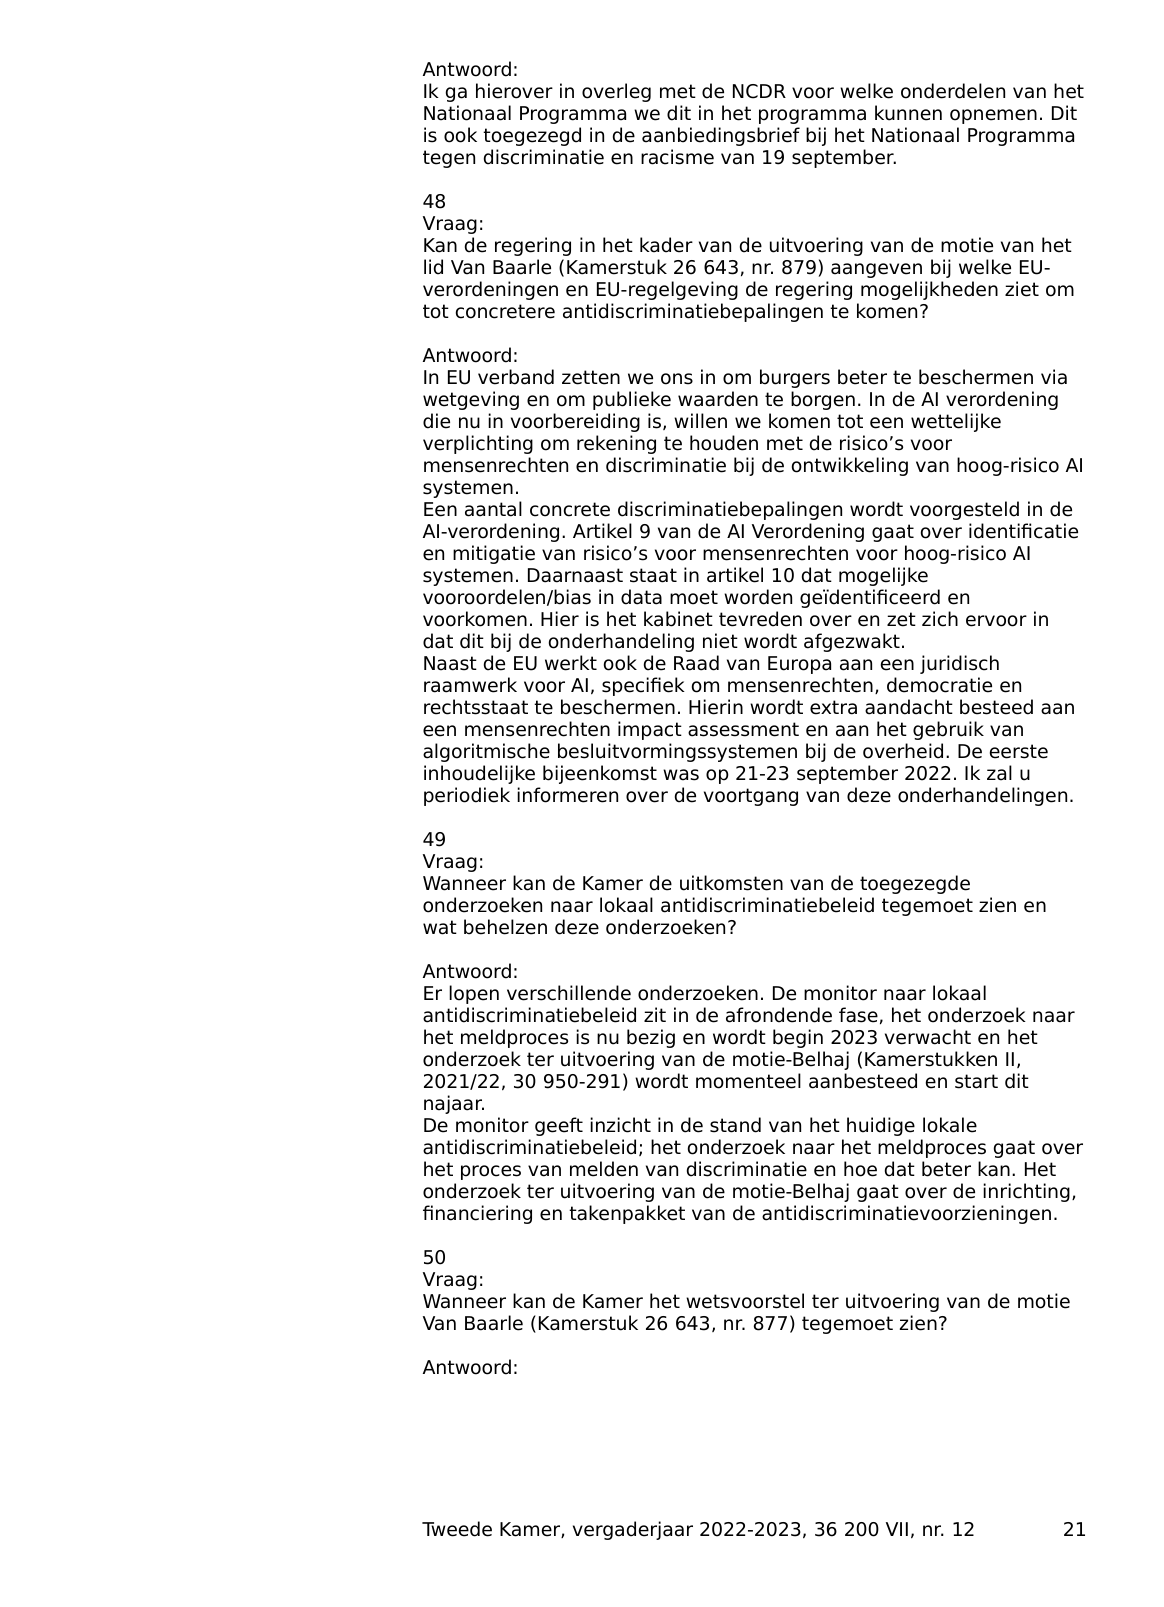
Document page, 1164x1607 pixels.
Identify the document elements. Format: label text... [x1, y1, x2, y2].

text De monitor geeft inzicht in de stand van het huidige lokale antidiscriminatiebeleid; het onderzoek naar het meldproces gaat over het proces van melden van discriminatie en hoe dat beter kan. Het onderzoek ter uitvoering van de motie-Belhaj gaat over de inrichting, financiering en takenpakket van de antidiscriminatievoorzieningen. [422, 1115, 1087, 1225]
text Wanneer kan de Kamer de uitkomsten van de toegezegde onderzoeken naar lokaal antidiscriminatiebeleid tegemoet zien en wat behelzen deze onderzoeken? [422, 873, 1087, 939]
text 49 [422, 829, 1087, 851]
text 48 [422, 191, 1087, 213]
text Antwoord: [422, 1357, 1087, 1379]
text 50 [422, 1247, 1087, 1269]
text Een aantal concrete discriminatiebepalingen wordt voorgesteld in de AI-verordening. Artikel 9 van de AI Verordening gaat over identificatie en mitigatie van risico’s voor mensenrechten voor hoog-risico AI systemen. Daarnaast staat in artikel 10 dat mogelijke vooroordelen/bias in data moet worden geïdentificeerd en voorkomen. Hier is het kabinet tevreden over en zet zich ervoor in dat dit bij de onderhandeling niet wordt afgezwakt. [422, 499, 1087, 653]
text Antwoord: [422, 345, 1087, 367]
text In EU verband zetten we ons in om burgers beter te beschermen via wetgeving en om publieke waarden te borgen. In de AI verordening die nu in voorbereiding is, willen we komen tot een wettelijke verplichting om rekening te houden met de risico’s voor mensenrechten en discriminatie bij de ontwikkeling van hoog-risico AI systemen. [422, 367, 1087, 499]
text Wanneer kan de Kamer het wetsvoorstel ter uitvoering van de motie Van Baarle (Kamerstuk 26 643, nr. 877) tegemoet zien? [422, 1291, 1087, 1335]
text Antwoord: [422, 961, 1087, 983]
text Ik ga hierover in overleg met de NCDR voor welke onderdelen van het Nationaal Programma we dit in het programma kunnen opnemen. Dit is ook toegezegd in de aanbiedingsbrief bij het Nationaal Programma tegen discriminatie en racisme van 19 september. [422, 81, 1087, 169]
text Er lopen verschillende onderzoeken. De monitor naar lokaal antidiscriminatiebeleid zit in de afrondende fase, het onderzoek naar het meldproces is nu bezig en wordt begin 2023 verwacht en het onderzoek ter uitvoering van de motie-Belhaj (Kamerstukken II, 2021/22, 30 950-291) wordt momenteel aanbesteed en start dit najaar. [422, 983, 1087, 1115]
text Naast de EU werkt ook de Raad van Europa aan een juridisch raamwerk voor AI, specifiek om mensenrechten, democratie en rechtsstaat te beschermen. Hierin wordt extra aandacht besteed aan een mensenrechten impact assessment en aan het gebruik van algoritmische besluitvormingssystemen bij de overheid. De eerste inhoudelijke bijeenkomst was op 21-23 september 2022. Ik zal u periodiek informeren over de voortgang van deze onderhandelingen. [422, 653, 1087, 807]
text Vraag: [422, 1269, 1087, 1291]
text Vraag: [422, 851, 1087, 873]
text Antwoord: [422, 59, 1087, 81]
text Kan de regering in het kader van de uitvoering van de motie van het lid Van Baarle (Kamerstuk 26 643, nr. 879) aangeven bij welke EU-verordeningen en EU-regelgeving de regering mogelijkheden ziet om tot concretere antidiscriminatiebepalingen te komen? [422, 235, 1087, 323]
text Vraag: [422, 213, 1087, 235]
